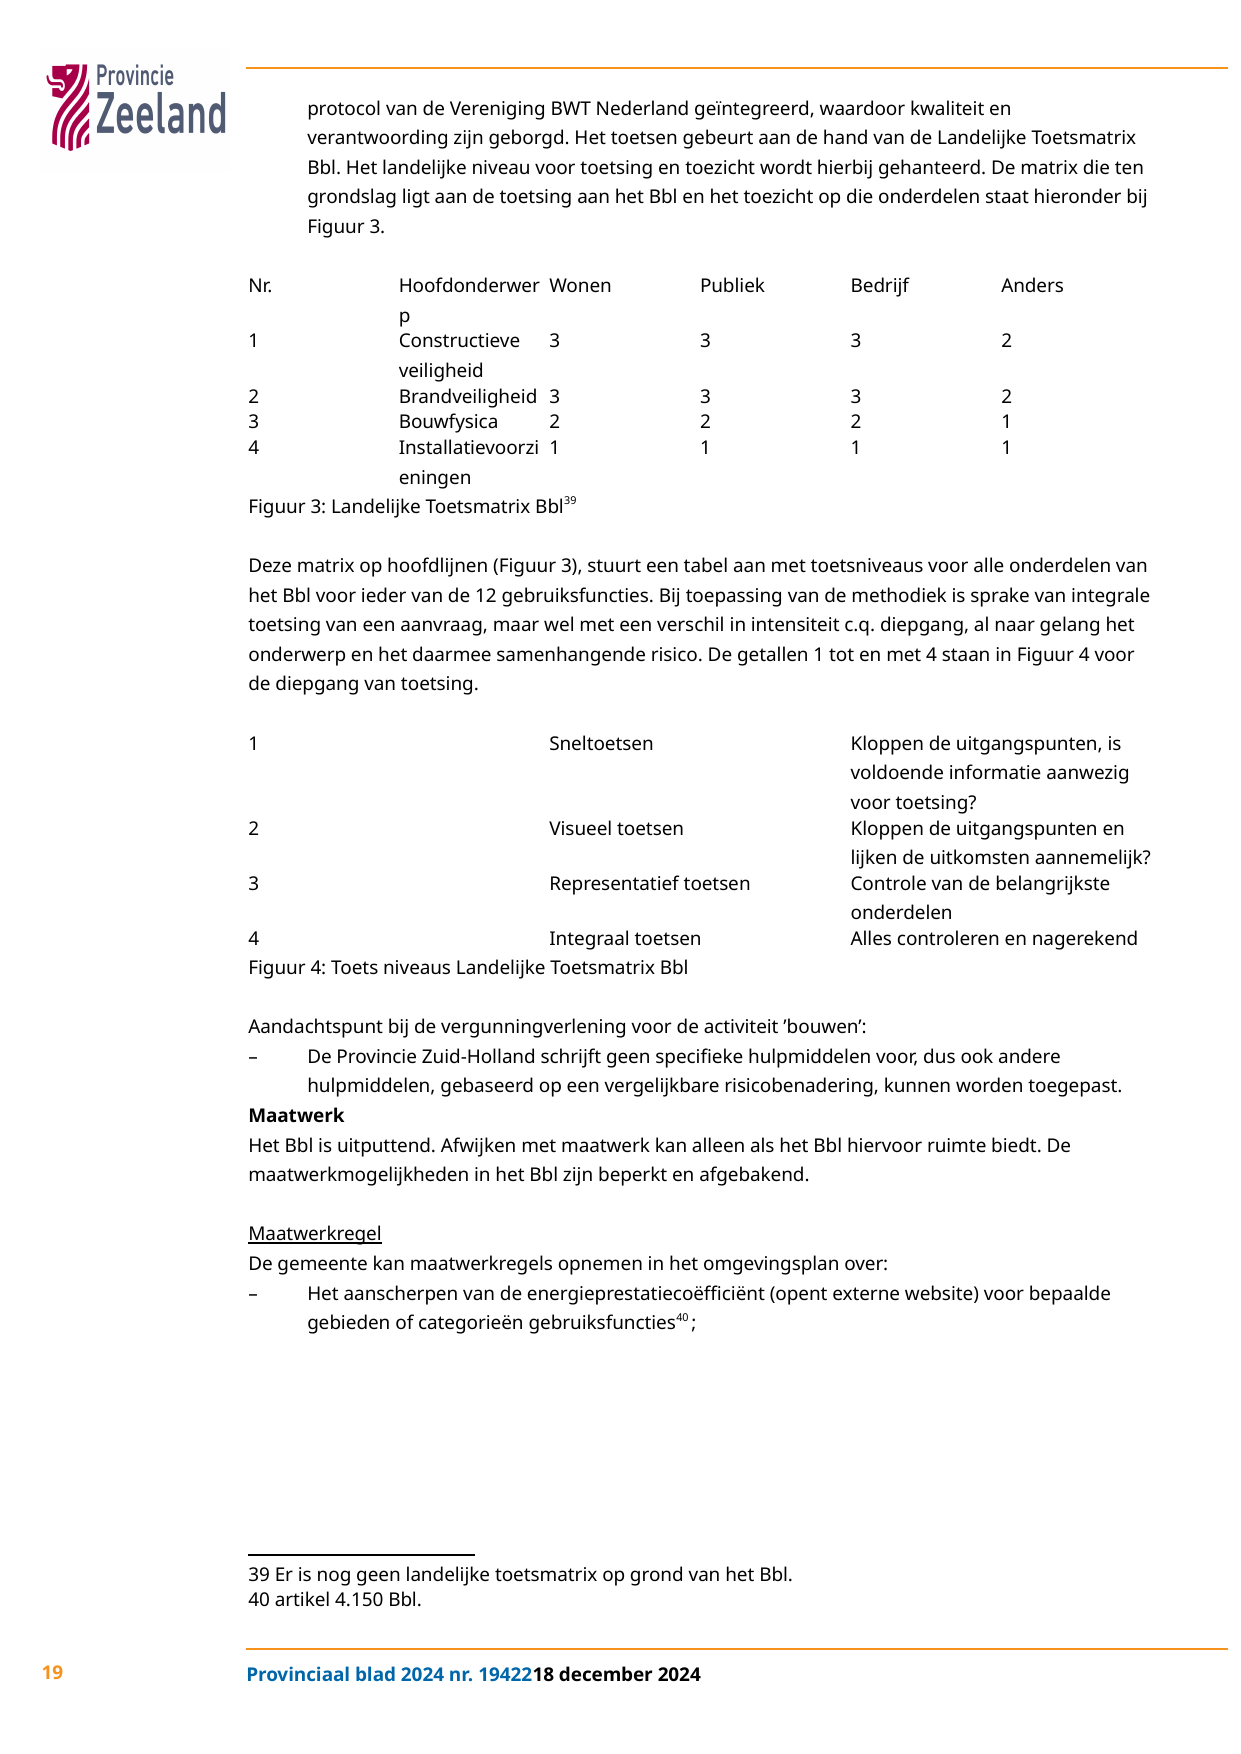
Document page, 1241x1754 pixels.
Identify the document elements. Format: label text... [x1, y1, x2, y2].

text Deze matrix op hoofdlijnen (Figuur 3), stuurt een tabel aan met toetsniveaus voor alle onderdelen van het Bbl voor ieder van de 12 gebruiksfuncties. Bij toepassing van de methodiek is sprake van integrale toetsing van een aanvraag, maar wel met een verschil in intensiteit c.q. diepgang, al naar gelang het onderwerp en het daarmee samenhangende risico. De getallen 1 tot en met 4 staan in Figuur 4 voor de diepgang van toetsing. [248, 552, 1152, 696]
table_cell 2 [549, 409, 700, 434]
table_header Bedrijf [850, 273, 1001, 328]
table_cell 1 [248, 328, 398, 383]
text De gemeente kan maatwerkregels opnemen in het omgevingsplan over: [248, 1250, 1152, 1276]
table_cell Visueel toetsen [549, 815, 850, 870]
table_cell 4 [248, 435, 398, 490]
table_cell Alles controleren en nagerekend [850, 925, 1152, 951]
table_cell 1 [549, 435, 700, 490]
text Er is nog geen landelijke toetsmatrix op grond van het Bbl. [248, 1561, 1152, 1586]
list De Provincie Zuid-Holland schrijft geen specifieke hulpmiddelen voor, dus ook andere hulpmiddelen, gebaseerd op een vergelijkbare risicobenadering, kunnen worden toegepast. [248, 1043, 1152, 1098]
table_header Sneltoetsen [549, 730, 850, 815]
table_cell Representatief toetsen [549, 870, 850, 925]
table_header Nr. [248, 273, 398, 328]
list artikel 4.150 Bbl. [248, 1586, 1152, 1612]
text Aandachtspunt bij de vergunningverlening voor de activiteit ’bouwen’: [248, 1013, 1152, 1039]
table_cell 2 [248, 815, 549, 870]
table_cell Installatievoorzieningen [399, 435, 549, 490]
table_cell 2 [1001, 383, 1152, 409]
table_cell 3 [850, 383, 1001, 409]
table_cell 3 [248, 409, 398, 434]
table_cell Bouwfysica [399, 409, 549, 434]
table_cell 2 [1001, 328, 1152, 383]
table_cell 3 [248, 870, 549, 925]
table_cell 1 [850, 435, 1001, 490]
table_cell 2 [700, 409, 850, 434]
table_cell Integraal toetsen [549, 925, 850, 951]
text Figuur 3: Landelijke Toetsmatrix Bbl [248, 493, 1152, 519]
table_cell 2 [248, 383, 398, 409]
table_header Wonen [549, 273, 700, 328]
list protocol van de Vereniging BWT Nederland geïntegreerd, waardoor kwaliteit en verantwoording zijn geborgd. Het toetsen gebeurt aan de hand van de Landelijke Toetsmatrix Bbl. Het landelijke niveau voor toetsing en toezicht wordt hierbij gehanteerd. De matrix die ten grondslag ligt aan de toetsing aan het Bbl en het toezicht op die onderdelen staat hieronder bij Figuur 3. [248, 95, 1152, 239]
list Het aanscherpen van de energieprestatiecoëfficiënt (opent externe website) voor bepaalde gebieden of categorieën gebruiksfuncties; [248, 1280, 1152, 1335]
table_header Anders [1001, 273, 1152, 328]
text Het Bbl is uitputtend. Afwijken met maatwerk kan alleen als het Bbl hiervoor ruimte biedt. De maatwerkmogelijkheden in het Bbl zijn beperkt en afgebakend. [248, 1132, 1152, 1187]
table_cell 3 [700, 383, 850, 409]
table_cell 3 [549, 328, 700, 383]
table_cell Controle van de belangrijkste onderdelen [850, 870, 1152, 925]
table_header Publiek [700, 273, 850, 328]
table_cell Kloppen de uitgangspunten en lijken de uitkomsten aannemelijk? [850, 815, 1152, 870]
table_cell 2 [850, 409, 1001, 434]
picture [41, 47, 231, 172]
text Maatwerk [248, 1102, 1152, 1128]
table_cell Constructieve veiligheid [399, 328, 549, 383]
table_cell 1 [700, 435, 850, 490]
table_header Hoofdonderwerp [399, 273, 549, 328]
text Maatwerkregel [248, 1221, 1152, 1246]
table_cell Brandveiligheid [399, 383, 549, 409]
text Figuur 4: Toets niveaus Landelijke Toetsmatrix Bbl [248, 954, 1152, 980]
table_cell 3 [549, 383, 700, 409]
table_cell 4 [248, 925, 549, 951]
table_header 1 [248, 730, 549, 815]
table_cell 3 [700, 328, 850, 383]
table_cell 3 [850, 328, 1001, 383]
table_header Kloppen de uitgangspunten, is voldoende informatie aanwezig voor toetsing? [850, 730, 1152, 815]
table_cell 1 [1001, 409, 1152, 434]
table_cell 1 [1001, 435, 1152, 490]
